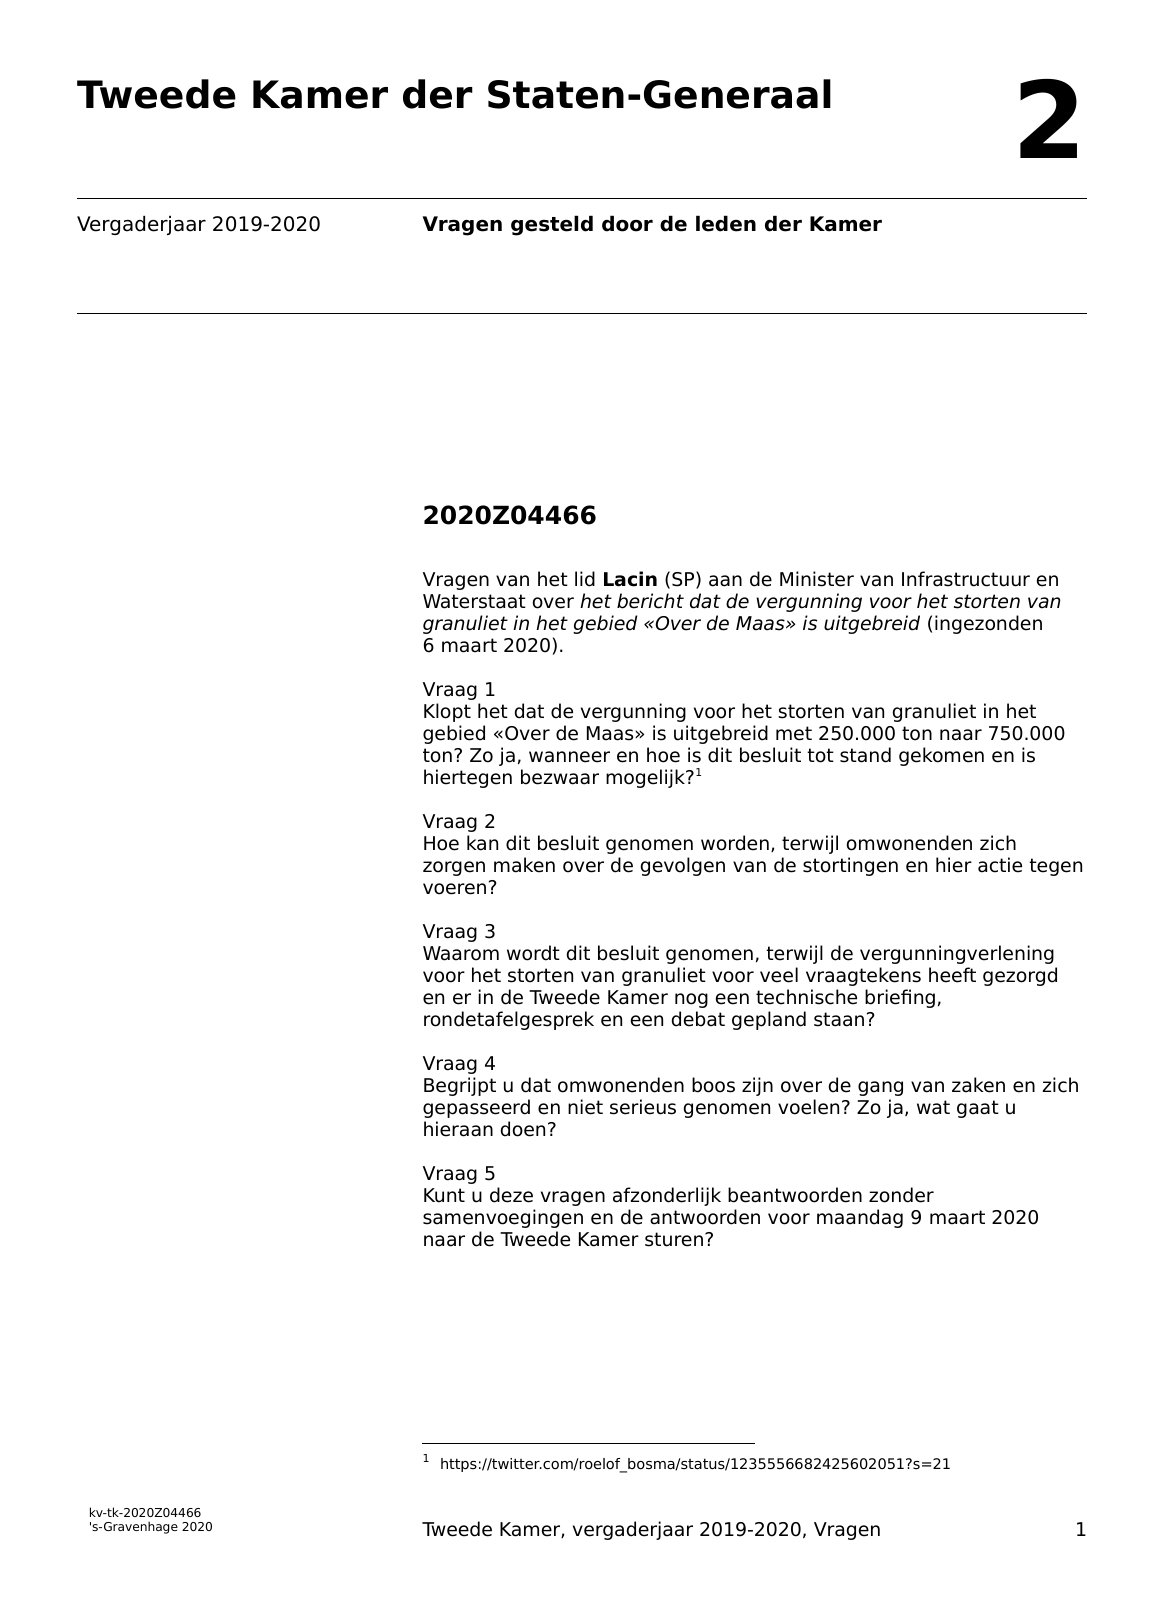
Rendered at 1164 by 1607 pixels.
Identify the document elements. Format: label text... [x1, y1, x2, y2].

text Kunt u deze vragen afzonderlijk beantwoorden zonder samenvoegingen en de antwoorden voor maandag 9 maart 2020 naar de Tweede Kamer sturen? [422, 1185, 1087, 1251]
text Vraag 5 [422, 1163, 1087, 1185]
table_cell Vragen gesteld door de leden der Kamer [422, 199, 1087, 313]
text Vraag 1 [422, 679, 1087, 701]
text Hoe kan dit besluit genomen worden, terwijl omwonenden zich zorgen maken over de gevolgen van de stortingen en hier actie tegen voeren? [422, 833, 1087, 899]
text 's-Gravenhage 2020 [88, 1520, 323, 1534]
text Vraag 3 [422, 921, 1087, 943]
text Vraag 2 [422, 811, 1087, 833]
text Vraag 4 [422, 1053, 1087, 1075]
text kv-tk-2020Z04466 [88, 1506, 323, 1520]
text Begrijpt u dat omwonenden boos zijn over de gang van zaken en zich gepasseerd en niet serieus genomen voelen? Zo ja, wat gaat u hieraan doen? [422, 1075, 1087, 1141]
table_header Tweede Kamer der Staten-Generaal [77, 59, 886, 198]
text Vragen van het lid Lacin (SP) aan de Minister van Infrastructuur en Waterstaat over het bericht dat de vergunning voor het storten van granuliet in het gebied «Over de Maas» is uitgebreid (ingezonden 6 maart 2020). [422, 569, 1087, 657]
text 2020Z04466 [422, 501, 1087, 531]
table_header 2 [886, 59, 1087, 198]
text Klopt het dat de vergunning voor het storten van granuliet in het gebied «Over de Maas» is uitgebreid met 250.000 ton naar 750.000 ton? Zo ja, wanneer en hoe is dit besluit tot stand gekomen en is hiertegen bezwaar mogelijk? [422, 701, 1087, 789]
text https://twitter.com/roelof_bosma/status/1235556682425602051?s=21 [422, 1452, 1087, 1474]
text Waarom wordt dit besluit genomen, terwijl de vergunningverlening voor het storten van granuliet voor veel vraagtekens heeft gezorgd en er in de Tweede Kamer nog een technische briefing, rondetafelgesprek en een debat gepland staan? [422, 943, 1087, 1031]
table_cell Vergaderjaar 2019-2020 [77, 199, 422, 313]
